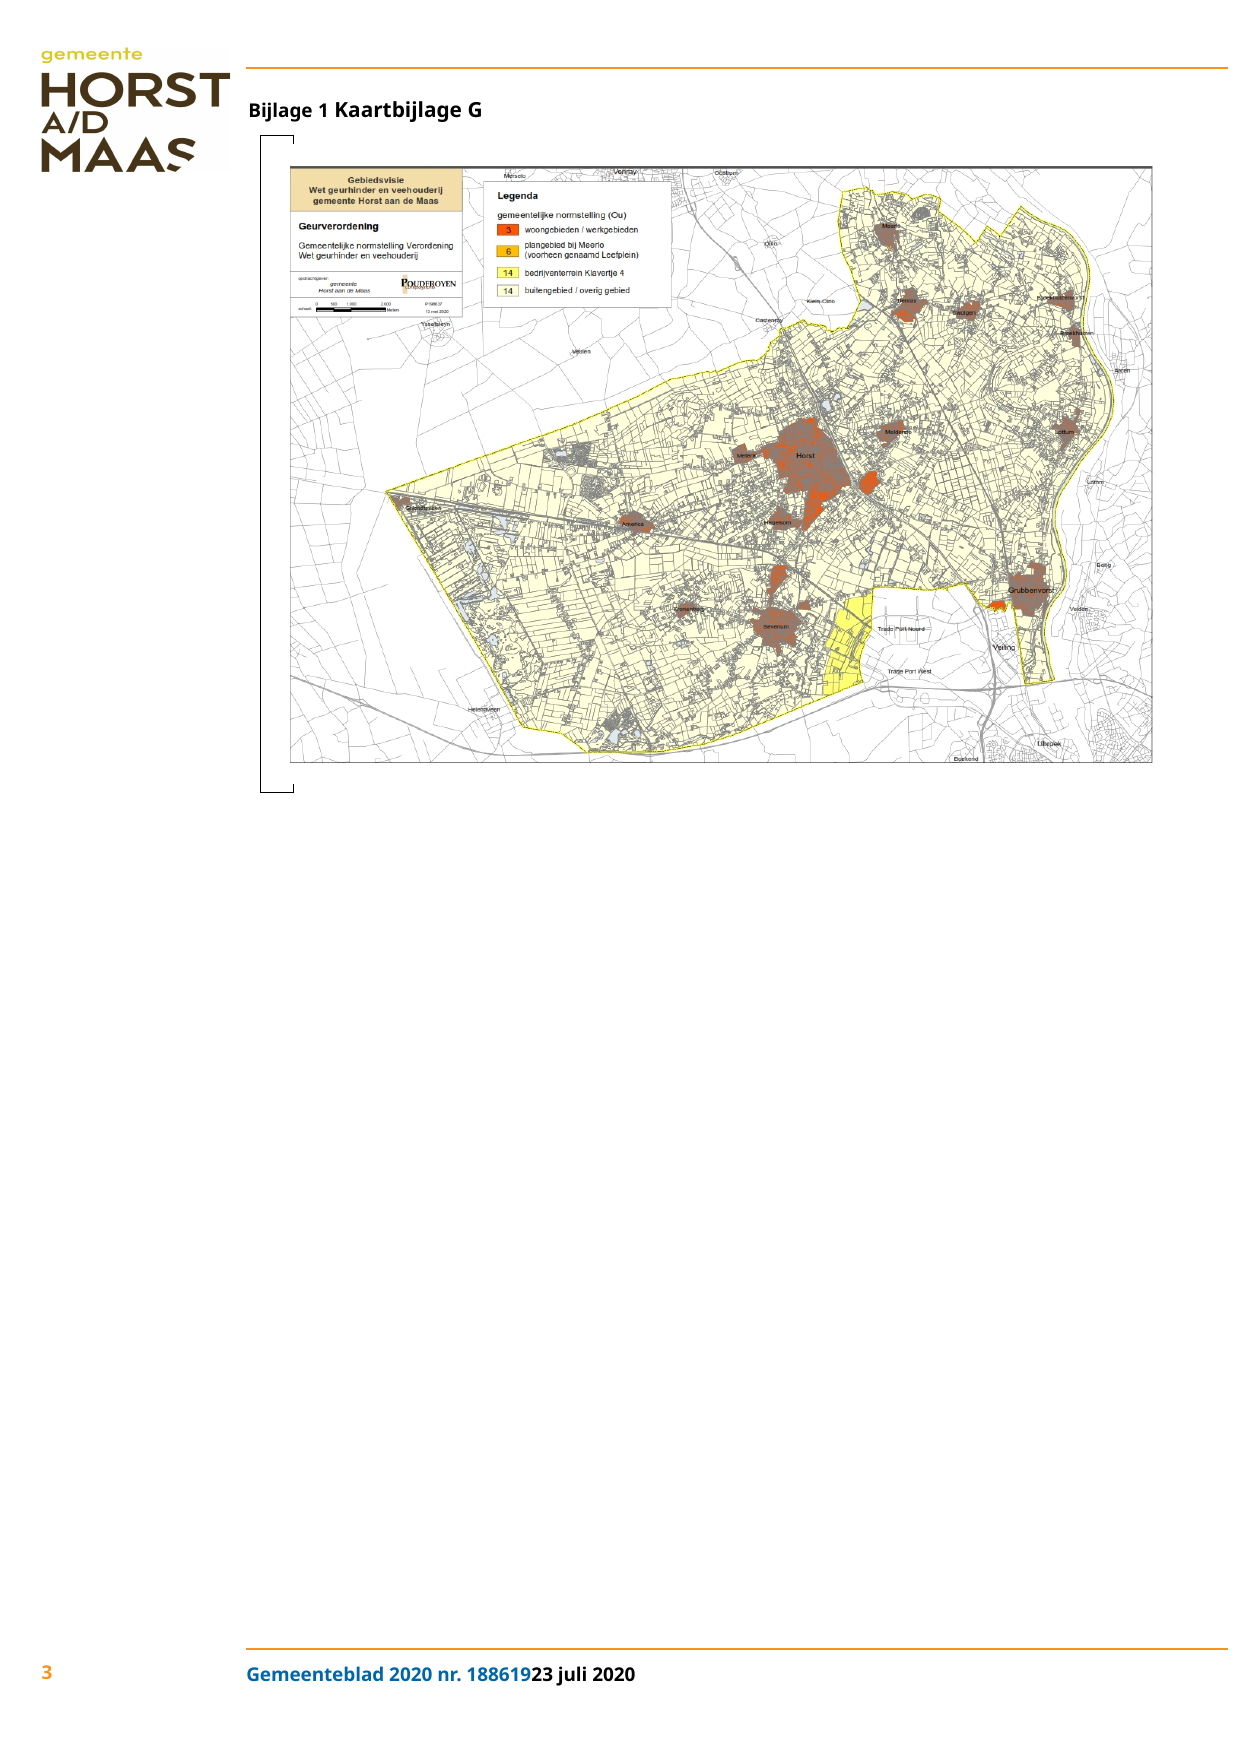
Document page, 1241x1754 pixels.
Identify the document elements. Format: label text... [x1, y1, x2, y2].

picture [41, 47, 231, 172]
text Bijlage 1 Kaartbijlage G [248, 95, 1152, 123]
picture [268, 144, 1173, 784]
